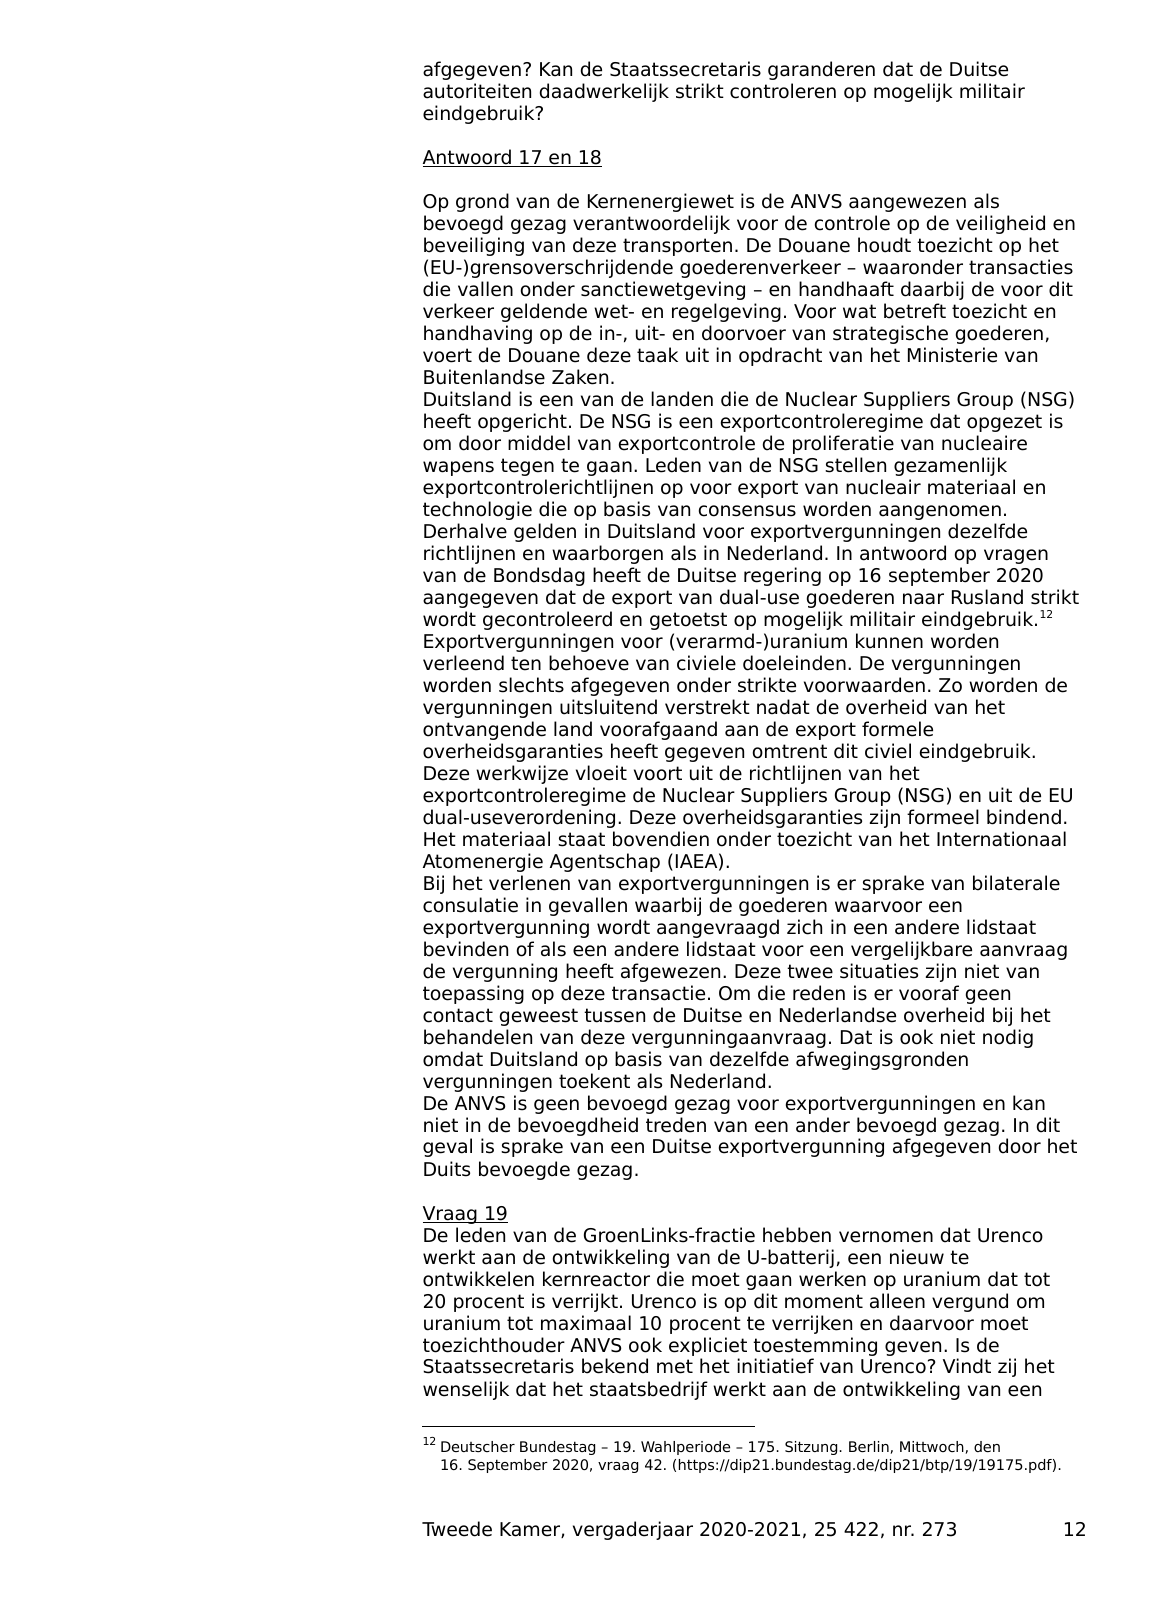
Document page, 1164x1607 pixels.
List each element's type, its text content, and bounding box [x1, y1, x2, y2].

text Exportvergunningen voor (verarmd-)uranium kunnen worden verleend ten behoeve van civiele doeleinden. De vergunningen worden slechts afgegeven onder strikte voorwaarden. Zo worden de vergunningen uitsluitend verstrekt nadat de overheid van het ontvangende land voorafgaand aan de export formele overheidsgaranties heeft gegeven omtrent dit civiel eindgebruik. Deze werkwijze vloeit voort uit de richtlijnen van het exportcontroleregime de Nuclear Suppliers Group (NSG) en uit de EU dual-useverordening. Deze overheidsgaranties zijn formeel bindend. Het materiaal staat bovendien onder toezicht van het Internationaal Atomenergie Agentschap (IAEA). [422, 631, 1087, 873]
subtitle Vraag 19 [422, 1203, 1087, 1224]
text De ANVS is geen bevoegd gezag voor exportvergunningen en kan niet in de bevoegdheid treden van een ander bevoegd gezag. In dit geval is sprake van een Duitse exportvergunning afgegeven door het Duits bevoegde gezag. [422, 1092, 1087, 1180]
text Op grond van de Kernenergiewet is de ANVS aangewezen als bevoegd gezag verantwoordelijk voor de controle op de veiligheid en beveiliging van deze transporten. De Douane houdt toezicht op het (EU-)grensoverschrijdende goederenverkeer – waaronder transacties die vallen onder sanctiewetgeving – en handhaaft daarbij de voor dit verkeer geldende wet- en regelgeving. Voor wat betreft toezicht en handhaving op de in-, uit- en doorvoer van strategische goederen, voert de Douane deze taak uit in opdracht van het Ministerie van Buitenlandse Zaken. [422, 191, 1087, 389]
text Bij het verlenen van exportvergunningen is er sprake van bilaterale consulatie in gevallen waarbij de goederen waarvoor een exportvergunning wordt aangevraagd zich in een andere lidstaat bevinden of als een andere lidstaat voor een vergelijkbare aanvraag de vergunning heeft afgewezen. Deze twee situaties zijn niet van toepassing op deze transactie. Om die reden is er vooraf geen contact geweest tussen de Duitse en Nederlandse overheid bij het behandelen van deze vergunningaanvraag. Dat is ook niet nodig omdat Duitsland op basis van dezelfde afwegingsgronden vergunningen toekent als Nederland. [422, 873, 1087, 1092]
text Deutscher Bundestag – 19. Wahlperiode – 175. Sitzung. Berlin, Mittwoch, den 16. September 2020, vraag 42. (https://dip21.bundestag.de/dip21/btp/19/19175.pdf). [422, 1435, 1087, 1474]
subtitle Antwoord 17 en 18 [422, 147, 1087, 169]
text afgegeven? Kan de Staatssecretaris garanderen dat de Duitse autoriteiten daadwerkelijk strikt controleren op mogelijk militair eindgebruik? [422, 59, 1087, 125]
text De leden van de GroenLinks-fractie hebben vernomen dat Urenco werkt aan de ontwikkeling van de U-batterij, een nieuw te ontwikkelen kernreactor die moet gaan werken op uranium dat tot 20 procent is verrijkt. Urenco is op dit moment alleen vergund om uranium tot maximaal 10 procent te verrijken en daarvoor moet toezichthouder ANVS ook expliciet toestemming geven. Is de Staatssecretaris bekend met het initiatief van Urenco? Vindt zij het wenselijk dat het staatsbedrijf werkt aan de ontwikkeling van een [422, 1224, 1087, 1400]
text Duitsland is een van de landen die de Nuclear Suppliers Group (NSG) heeft opgericht. De NSG is een exportcontroleregime dat opgezet is om door middel van exportcontrole de proliferatie van nucleaire wapens tegen te gaan. Leden van de NSG stellen gezamenlijk exportcontrolerichtlijnen op voor export van nucleair materiaal en technologie die op basis van consensus worden aangenomen. Derhalve gelden in Duitsland voor exportvergunningen dezelfde richtlijnen en waarborgen als in Nederland. In antwoord op vragen van de Bondsdag heeft de Duitse regering op 16 september 2020 aangegeven dat de export van dual-use goederen naar Rusland strikt wordt gecontroleerd en getoetst op mogelijk militair eindgebruik. [422, 389, 1087, 631]
